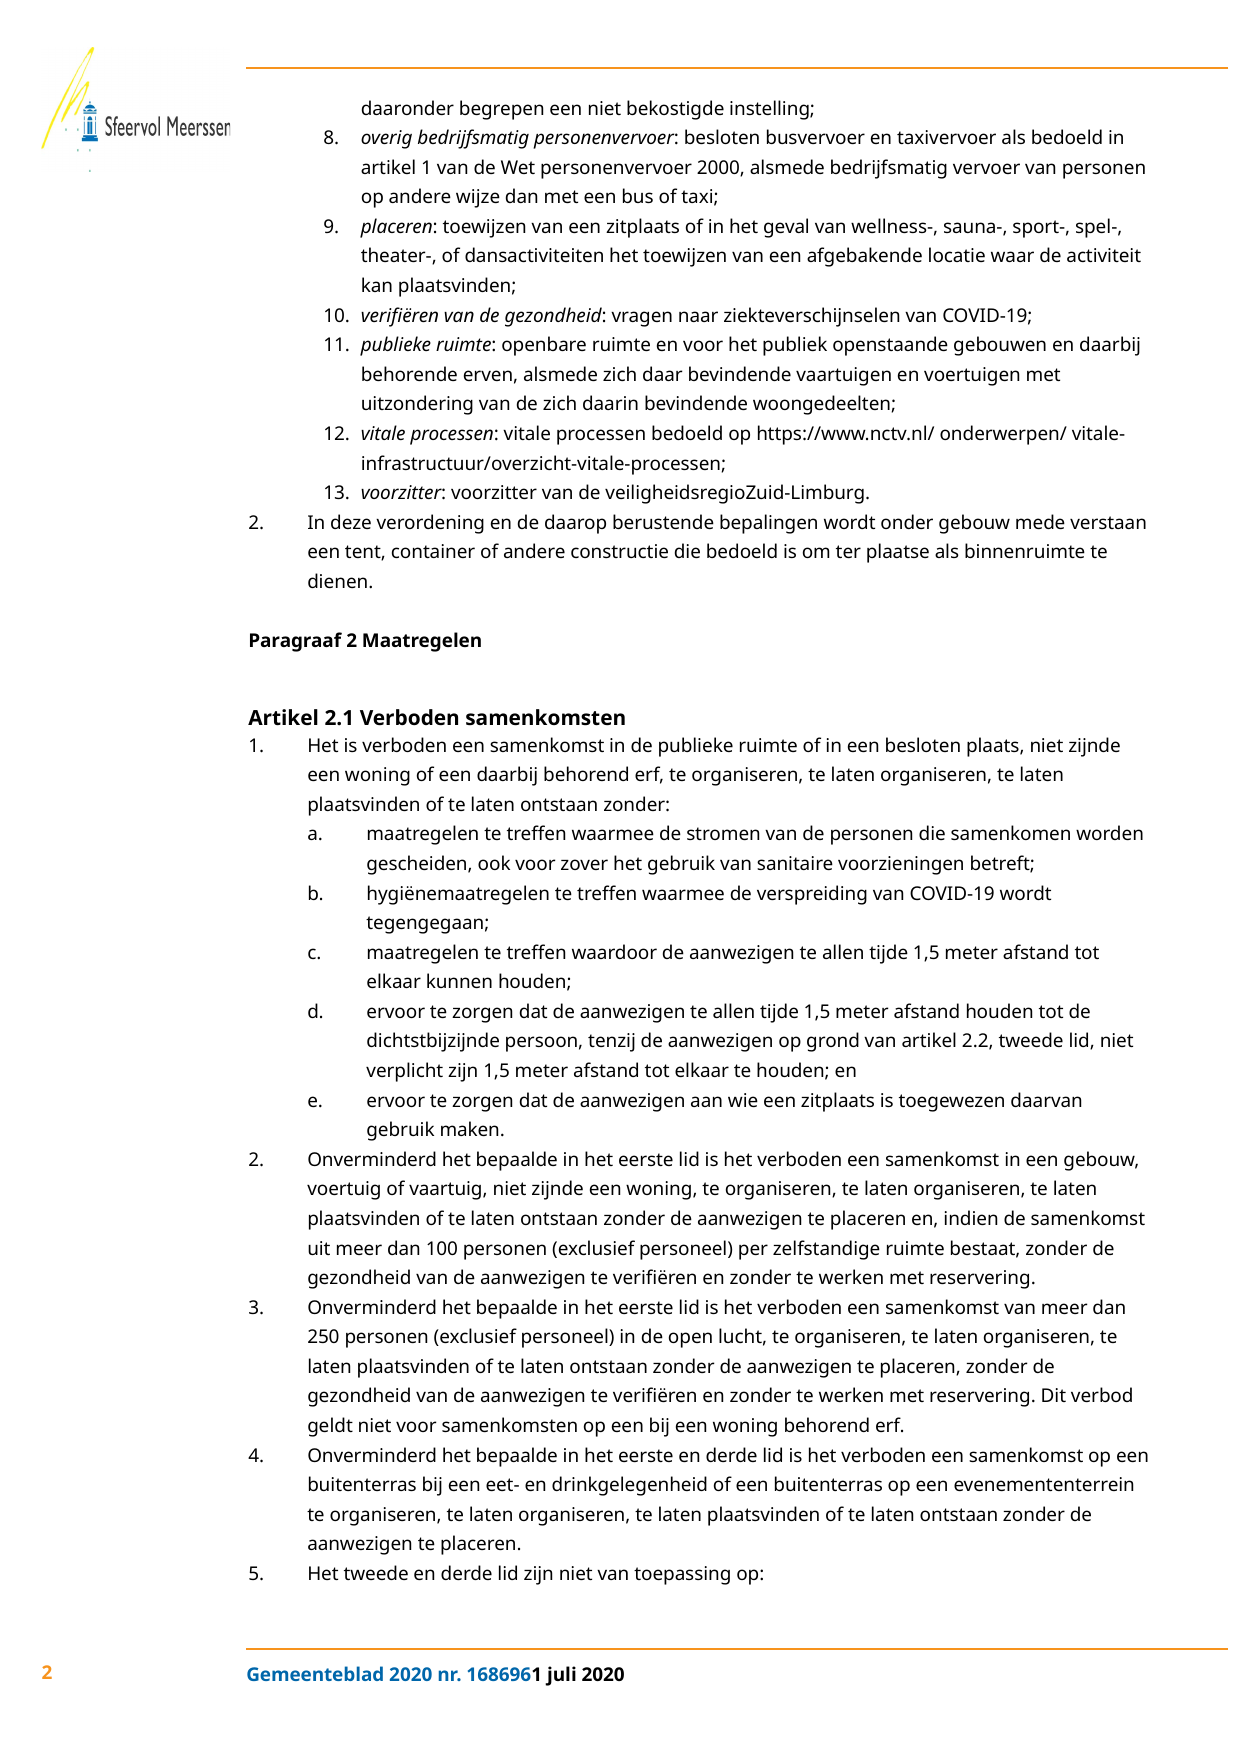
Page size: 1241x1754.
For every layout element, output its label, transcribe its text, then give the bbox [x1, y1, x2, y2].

list overig bedrijfsmatig personenvervoer: besloten busvervoer en taxivervoer als bedoeld in artikel 1 van de Wet personenvervoer 2000, alsmede bedrijfsmatig vervoer van personen op andere wijze dan met een bus of taxi; [323, 124, 1152, 209]
list Het is verboden een samenkomst in de publieke ruimte of in een besloten plaats, niet zijnde een woning of een daarbij behorend erf, te organiseren, te laten organiseren, te laten plaatsvinden of te laten ontstaan zonder: [248, 732, 1152, 817]
list daaronder begrepen een niet bekostigde instelling; [323, 95, 1152, 121]
list Onverminderd het bepaalde in het eerste lid is het verboden een samenkomst van meer dan 250 personen (exclusief personeel) in de open lucht, te organiseren, te laten organiseren, te laten plaatsvinden of te laten ontstaan zonder de aanwezigen te placeren, zonder de gezondheid van de aanwezigen te verifiëren en zonder te werken met reservering. Dit verbod geldt niet voor samenkomsten op een bij een woning behorend erf. [248, 1294, 1152, 1438]
list verifiëren van de gezondheid: vragen naar ziekteverschijnselen van COVID-19; [323, 302, 1152, 328]
list publieke ruimte: openbare ruimte en voor het publiek openstaande gebouwen en daarbij behorende erven, alsmede zich daar bevindende vaartuigen en voertuigen met uitzondering van de zich daarin bevindende woongedeelten; [323, 331, 1152, 416]
list maatregelen te treffen waarmee de stromen van de personen die samenkomen worden gescheiden, ook voor zover het gebruik van sanitaire voorzieningen betreft; [307, 821, 1152, 876]
list In deze verordening en de daarop berustende bepalingen wordt onder gebouw mede verstaan een tent, container of andere constructie die bedoeld is om ter plaatse als binnenruimte te dienen. [248, 509, 1152, 594]
list voorzitter: voorzitter van de veiligheidsregioZuid-Limburg. [323, 479, 1152, 505]
list Onverminderd het bepaalde in het eerste lid is het verboden een samenkomst in een gebouw, voertuig of vaartuig, niet zijnde een woning, te organiseren, te laten organiseren, te laten plaatsvinden of te laten ontstaan zonder de aanwezigen te placeren en, indien de samenkomst uit meer dan 100 personen (exclusief personeel) per zelfstandige ruimte bestaat, zonder de gezondheid van de aanwezigen te verifiëren en zonder te werken met reservering. [248, 1146, 1152, 1290]
text Paragraaf 2 Maatregelen [248, 627, 1152, 653]
list placeren: toewijzen van een zitplaats of in het geval van wellness-, sauna-, sport-, spel-, theater-, of dansactiviteiten het toewijzen van een afgebakende locatie waar de activiteit kan plaatsvinden; [323, 213, 1152, 298]
text Artikel 2.1 Verboden samenkomsten [248, 703, 1152, 732]
list maatregelen te treffen waardoor de aanwezigen te allen tijde 1,5 meter afstand tot elkaar kunnen houden; [307, 939, 1152, 994]
list hygiënemaatregelen te treffen waarmee de verspreiding van COVID-19 wordt tegengegaan; [307, 880, 1152, 935]
list Het tweede en derde lid zijn niet van toepassing op: [248, 1560, 1152, 1586]
list ervoor te zorgen dat de aanwezigen aan wie een zitplaats is toegewezen daarvan gebruik maken. [307, 1087, 1152, 1142]
picture [41, 47, 231, 172]
list vitale processen: vitale processen bedoeld op https://www.nctv.nl/ onderwerpen/ vitale-infrastructuur/overzicht-vitale-processen; [323, 420, 1152, 476]
list Onverminderd het bepaalde in het eerste en derde lid is het verboden een samenkomst op een buitenterras bij een eet- en drinkgelegenheid of een buitenterras op een evenemententerrein te organiseren, te laten organiseren, te laten plaatsvinden of te laten ontstaan zonder de aanwezigen te placeren. [248, 1442, 1152, 1556]
list ervoor te zorgen dat de aanwezigen te allen tijde 1,5 meter afstand houden tot de dichtstbijzijnde persoon, tenzij de aanwezigen op grond van artikel 2.2, tweede lid, niet verplicht zijn 1,5 meter afstand tot elkaar te houden; en [307, 998, 1152, 1083]
